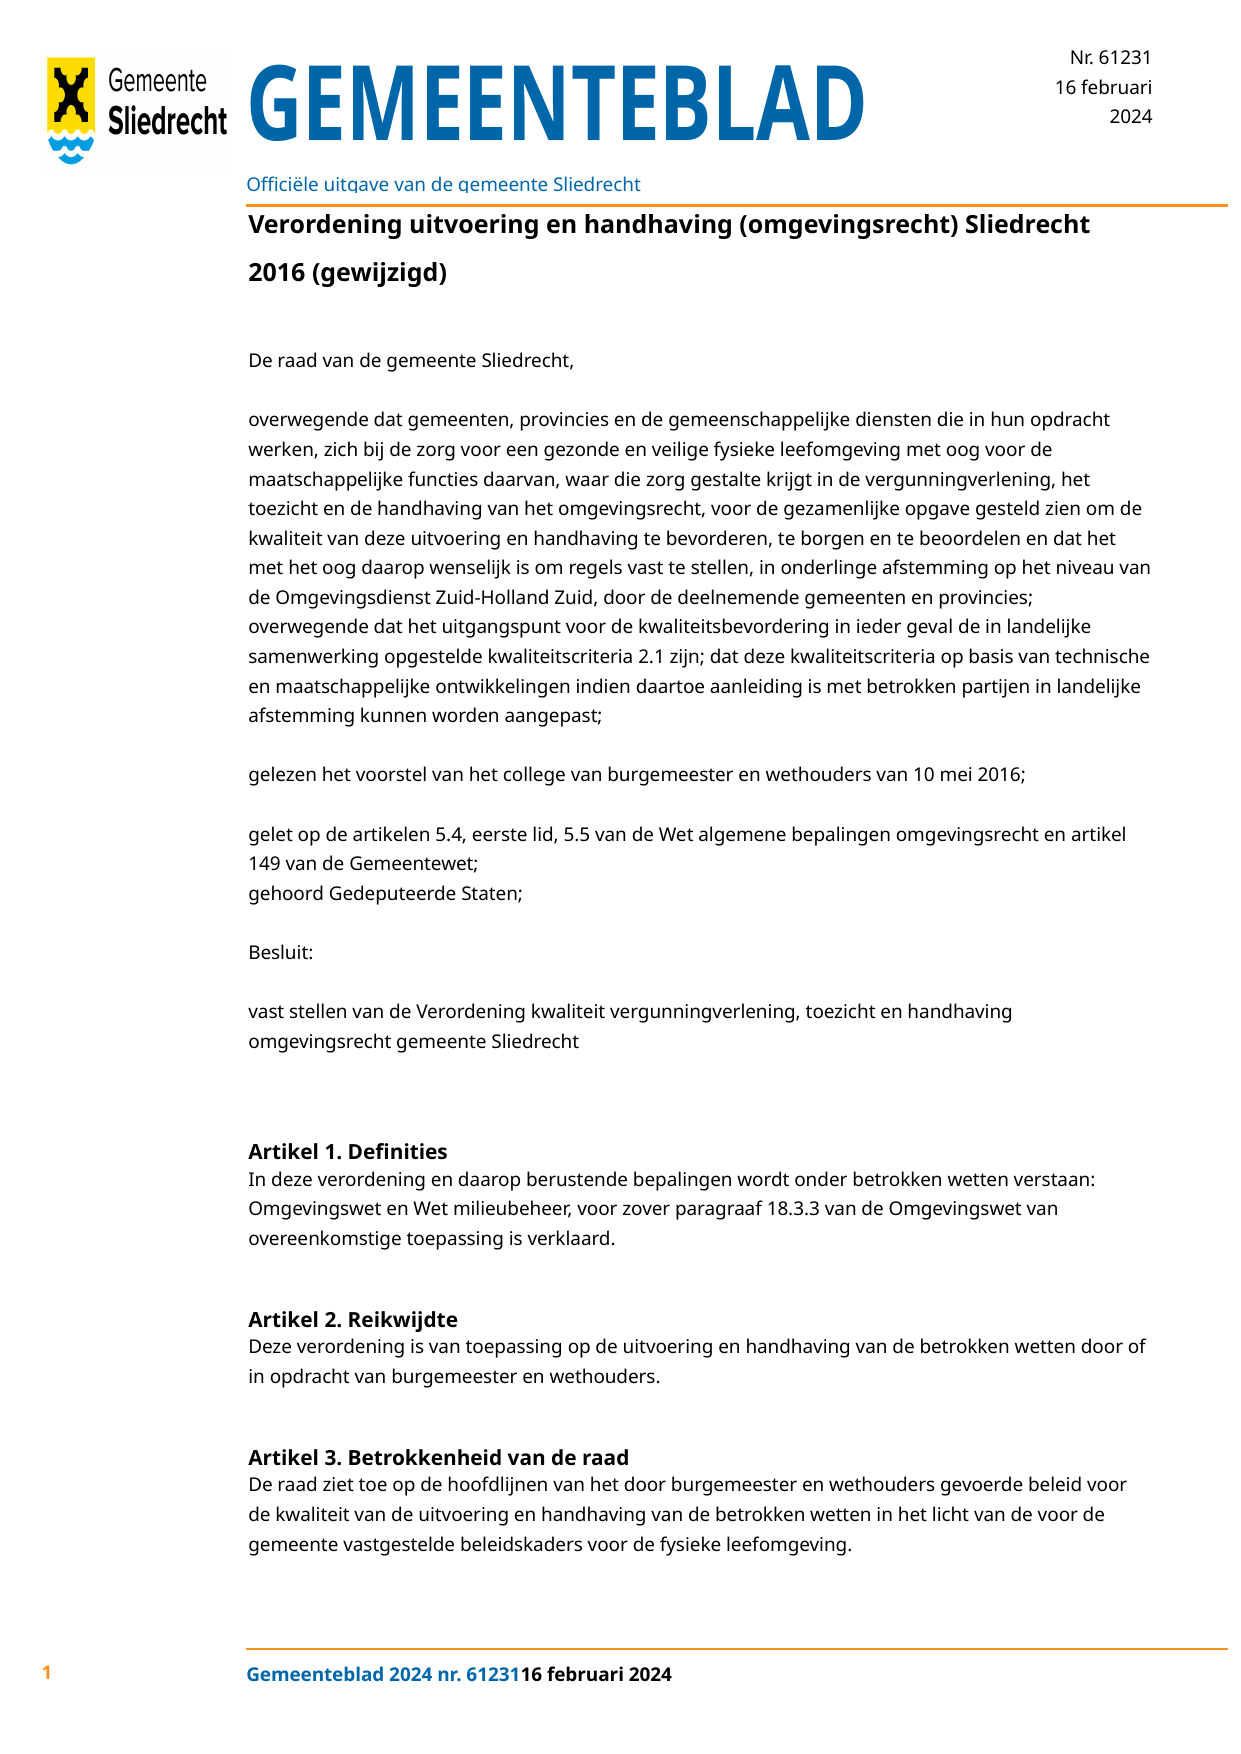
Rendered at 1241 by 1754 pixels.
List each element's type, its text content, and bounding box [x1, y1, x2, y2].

text gehoord Gedeputeerde Staten; [248, 880, 1152, 906]
text De raad van de gemeente Sliedrecht, [248, 347, 1152, 373]
text De raad ziet toe op de hoofdlijnen van het door burgemeester en wethouders gevoerde beleid voor de kwaliteit van de uitvoering en handhaving van de betrokken wetten in het licht van de voor de gemeente vastgestelde beleidskaders voor de fysieke leefomgeving. [248, 1472, 1152, 1556]
text Verordening uitvoering en handhaving (omgevingsrecht) Sliedrecht 2016 (gewijzigd) [248, 207, 1152, 288]
text Artikel 1. Definities [248, 1137, 1152, 1166]
picture [41, 47, 231, 172]
text overwegende dat het uitgangspunt voor de kwaliteitsbevordering in ieder geval de in landelijke samenwerking opgestelde kwaliteitscriteria 2.1 zijn; dat deze kwaliteitscriteria op basis van technische en maatschappelijke ontwikkelingen indien daartoe aanleiding is met betrokken partijen in landelijke afstemming kunnen worden aangepast; [248, 614, 1152, 728]
text Besluit: [248, 939, 1152, 965]
text Artikel 2. Reikwijdte [248, 1305, 1152, 1333]
text vast stellen van de Verordening kwaliteit vergunningverlening, toezicht en handhaving omgevingsrecht gemeente Sliedrecht [248, 998, 1152, 1054]
text In deze verordening en daarop berustende bepalingen wordt onder betrokken wetten verstaan: Omgevingswet en Wet milieubeheer, voor zover paragraaf 18.3.3 van de Omgevingswet van overeenkomstige toepassing is verklaard. [248, 1166, 1152, 1251]
text gelezen het voorstel van het college van burgemeester en wethouders van 10 mei 2016; [248, 762, 1152, 787]
text overwegende dat gemeenten, provincies en de gemeenschappelijke diensten die in hun opdracht werken, zich bij de zorg voor een gezonde en veilige fysieke leefomgeving met oog voor de maatschappelijke functies daarvan, waar die zorg gestalte krijgt in de vergunningverlening, het toezicht en de handhaving van het omgevingsrecht, voor de gezamenlijke opgave gesteld zien om de kwaliteit van deze uitvoering en handhaving te bevorderen, te borgen en te beoordelen en dat het met het oog daarop wenselijk is om regels vast te stellen, in onderlinge afstemming op het niveau van de Omgevingsdienst Zuid-Holland Zuid, door de deelnemende gemeenten en provincies; [248, 407, 1152, 610]
text Deze verordening is van toepassing op de uitvoering en handhaving van de betrokken wetten door of in opdracht van burgemeester en wethouders. [248, 1333, 1152, 1389]
text gelet op de artikelen 5.4, eerste lid, 5.5 van de Wet algemene bepalingen omgevingsrecht en artikel 149 van de Gemeentewet; [248, 821, 1152, 876]
text Artikel 3. Betrokkenheid van de raad [248, 1443, 1152, 1472]
